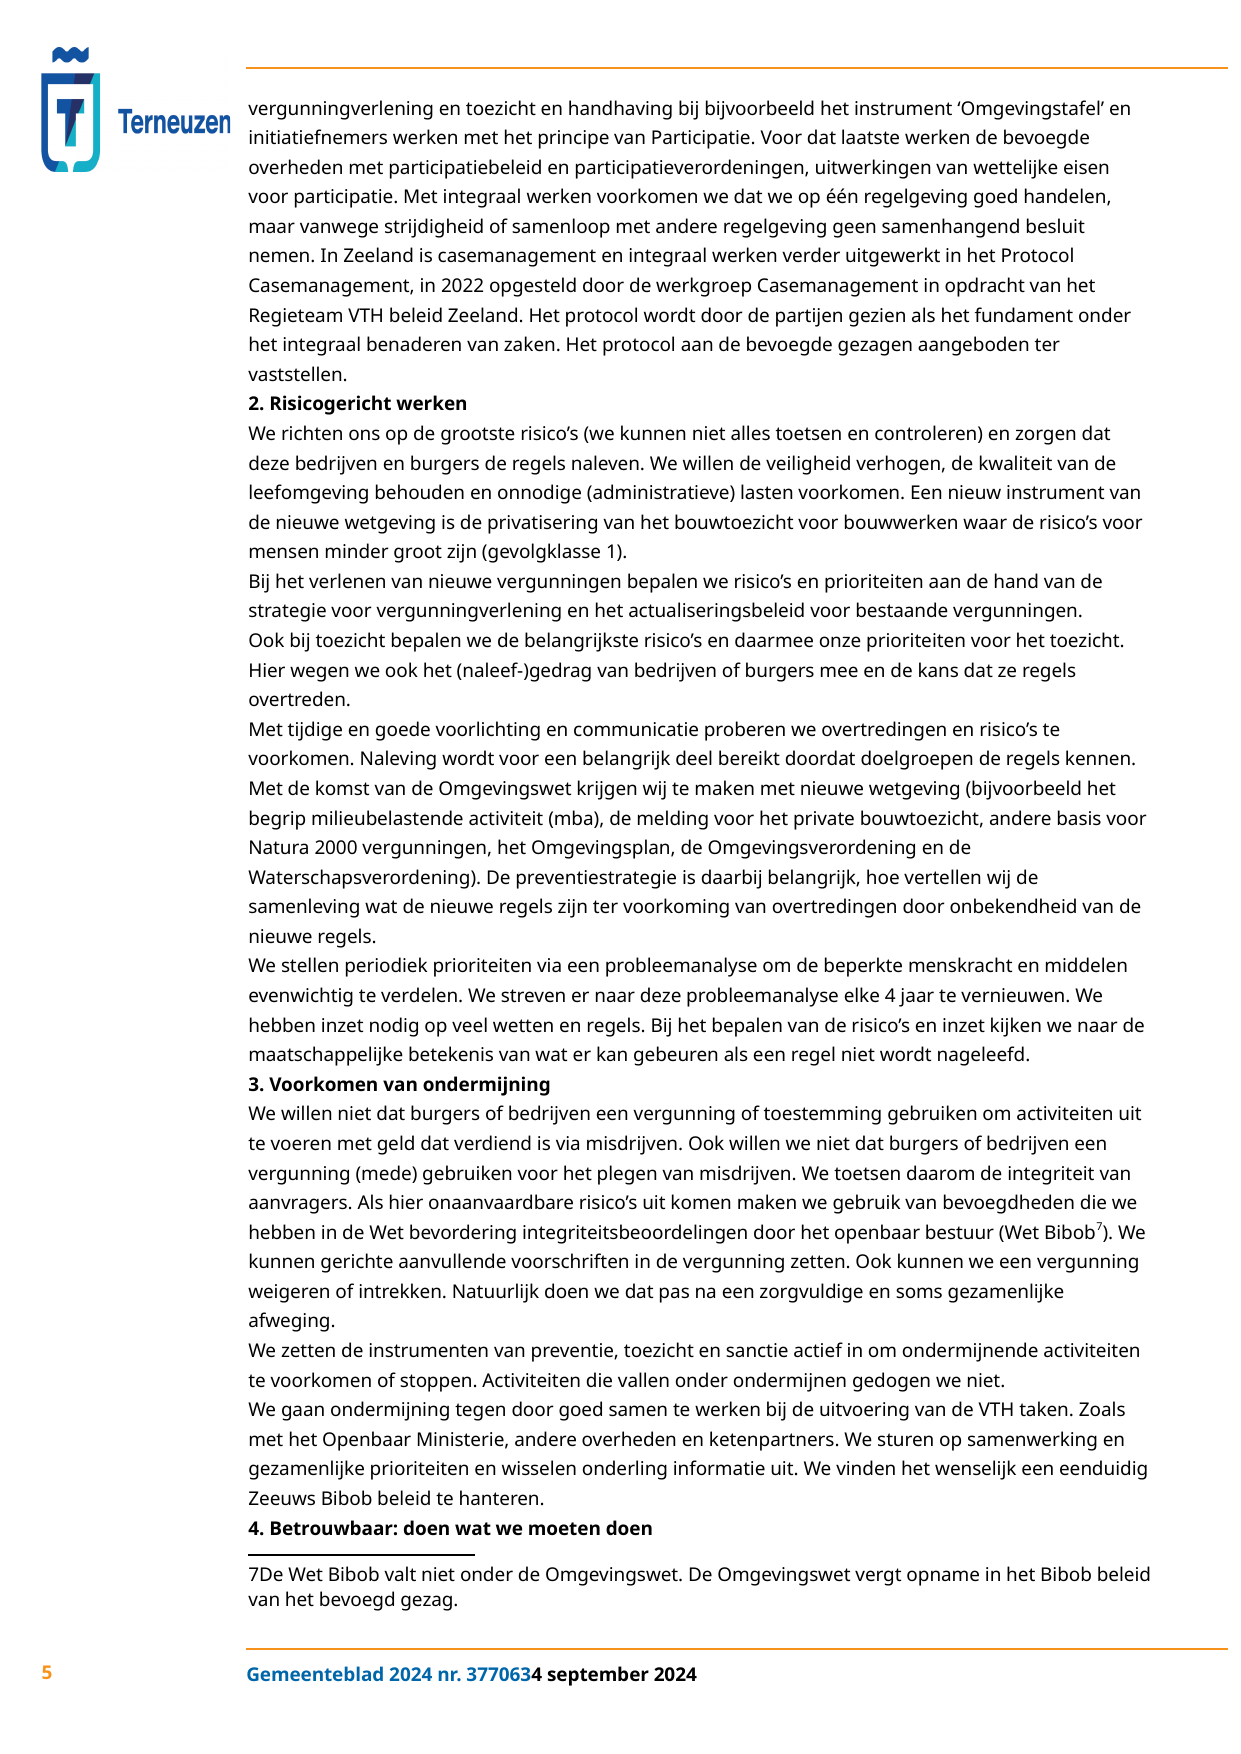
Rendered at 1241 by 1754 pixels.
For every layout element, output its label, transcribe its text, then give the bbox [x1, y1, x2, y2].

text We willen niet dat burgers of bedrijven een vergunning of toestemming gebruiken om activiteiten uit te voeren met geld dat verdiend is via misdrijven. Ook willen we niet dat burgers of bedrijven een vergunning (mede) gebruiken voor het plegen van misdrijven. We toetsen daarom de integriteit van aanvragers. Als hier onaanvaardbare risico’s uit komen maken we gebruik van bevoegdheden die we hebben in de Wet bevordering integriteitsbeoordelingen door het openbaar bestuur (Wet Bibob). We kunnen gerichte aanvullende voorschriften in de vergunning zetten. Ook kunnen we een vergunning weigeren of intrekken. Natuurlijk doen we dat pas na een zorgvuldige en soms gezamenlijke afweging. [248, 1101, 1152, 1333]
text We zetten de instrumenten van preventie, toezicht en sanctie actief in om ondermijnende activiteiten te voorkomen of stoppen. Activiteiten die vallen onder ondermijnen gedogen we niet. [248, 1337, 1152, 1393]
text Bij het verlenen van nieuwe vergunningen bepalen we risico’s en prioriteiten aan de hand van de strategie voor vergunningverlening en het actualiseringsbeleid voor bestaande vergunningen. [248, 568, 1152, 623]
text vergunningverlening en toezicht en handhaving bij bijvoorbeeld het instrument ‘Omgevingstafel’ en initiatiefnemers werken met het principe van Participatie. Voor dat laatste werken de bevoegde overheden met participatiebeleid en participatieverordeningen, uitwerkingen van wettelijke eisen voor participatie. Met integraal werken voorkomen we dat we op één regelgeving goed handelen, maar vanwege strijdigheid of samenloop met andere regelgeving geen samenhangend besluit nemen. In Zeeland is casemanagement en integraal werken verder uitgewerkt in het Protocol Casemanagement, in 2022 opgesteld door de werkgroep Casemanagement in opdracht van het Regieteam VTH beleid Zeeland. Het protocol wordt door de partijen gezien als het fundament onder het integraal benaderen van zaken. Het protocol aan de bevoegde gezagen aangeboden ter vaststellen. [248, 95, 1152, 387]
text 2. Risicogericht werken [248, 391, 1152, 416]
text 4. Betrouwbaar: doen wat we moeten doen [248, 1515, 1152, 1541]
text Met tijdige en goede voorlichting en communicatie proberen we overtredingen en risico’s te voorkomen. Naleving wordt voor een belangrijk deel bereikt doordat doelgroepen de regels kennen. Met de komst van de Omgevingswet krijgen wij te maken met nieuwe wetgeving (bijvoorbeeld het begrip milieubelastende activiteit (mba), de melding voor het private bouwtoezicht, andere basis voor Natura 2000 vergunningen, het Omgevingsplan, de Omgevingsverordening en de Waterschapsverordening). De preventiestrategie is daarbij belangrijk, hoe vertellen wij de samenleving wat de nieuwe regels zijn ter voorkoming van overtredingen door onbekendheid van de nieuwe regels. [248, 716, 1152, 949]
picture [41, 47, 231, 172]
text We richten ons op de grootste risico’s (we kunnen niet alles toetsen en controleren) en zorgen dat deze bedrijven en burgers de regels naleven. We willen de veiligheid verhogen, de kwaliteit van de leefomgeving behouden en onnodige (administratieve) lasten voorkomen. Een nieuw instrument van de nieuwe wetgeving is de privatisering van het bouwtoezicht voor bouwwerken waar de risico’s voor mensen minder groot zijn (gevolgklasse 1). [248, 420, 1152, 564]
text De Wet Bibob valt niet onder de Omgevingswet. De Omgevingswet vergt opname in het Bibob beleid van het bevoegd gezag. [248, 1561, 1152, 1612]
text 3. Voorkomen van ondermijning [248, 1071, 1152, 1097]
text We gaan ondermijning tegen door goed samen te werken bij de uitvoering van de VTH taken. Zoals met het Openbaar Ministerie, andere overheden en ketenpartners. We sturen op samenwerking en gezamenlijke prioriteiten en wisselen onderling informatie uit. We vinden het wenselijk een eenduidig Zeeuws Bibob beleid te hanteren. [248, 1396, 1152, 1511]
text We stellen periodiek prioriteiten via een probleemanalyse om de beperkte menskracht en middelen evenwichtig te verdelen. We streven er naar deze probleemanalyse elke 4 jaar te vernieuwen. We hebben inzet nodig op veel wetten en regels. Bij het bepalen van de risico’s en inzet kijken we naar de maatschappelijke betekenis van wat er kan gebeuren als een regel niet wordt nageleefd. [248, 953, 1152, 1067]
text Ook bij toezicht bepalen we de belangrijkste risico’s en daarmee onze prioriteiten voor het toezicht. Hier wegen we ook het (naleef-)gedrag van bedrijven of burgers mee en de kans dat ze regels overtreden. [248, 627, 1152, 712]
